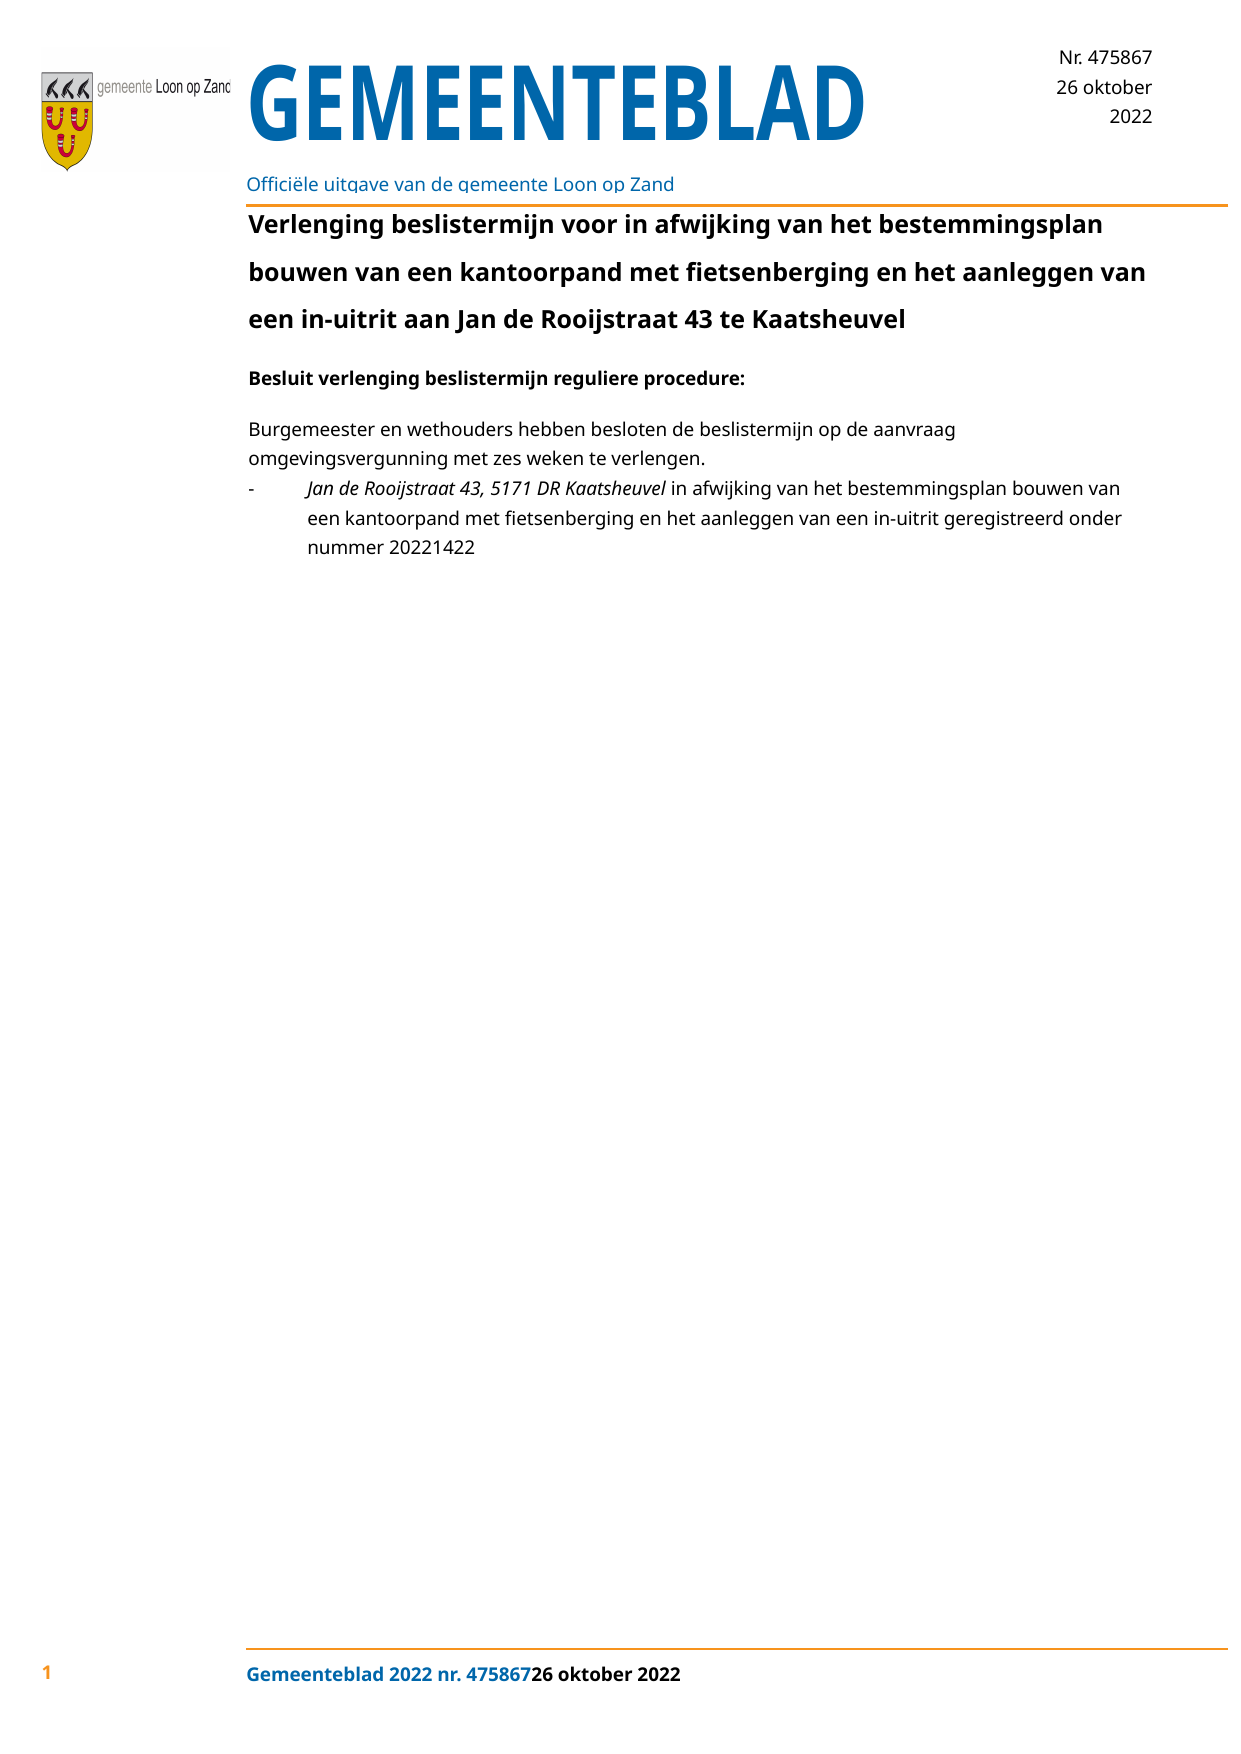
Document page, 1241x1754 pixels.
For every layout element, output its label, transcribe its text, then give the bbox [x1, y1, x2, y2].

picture [41, 47, 231, 172]
list Jan de Rooijstraat 43, 5171 DR Kaatsheuvel in afwijking van het bestemmingsplan bouwen van een kantoorpand met fietsenberging en het aanleggen van een in-uitrit geregistreerd onder nummer 20221422 [248, 475, 1152, 560]
text Burgemeester en wethouders hebben besloten de beslistermijn op de aanvraag omgevingsvergunning met zes weken te verlengen. [248, 416, 1152, 471]
text Verlenging beslistermijn voor in afwijking van het bestemmingsplan bouwen van een kantoorpand met fietsenberging en het aanleggen van een in-uitrit aan Jan de Rooijstraat 43 te Kaatsheuvel [248, 207, 1152, 336]
text Besluit verlenging beslistermijn reguliere procedure: [248, 366, 1152, 391]
